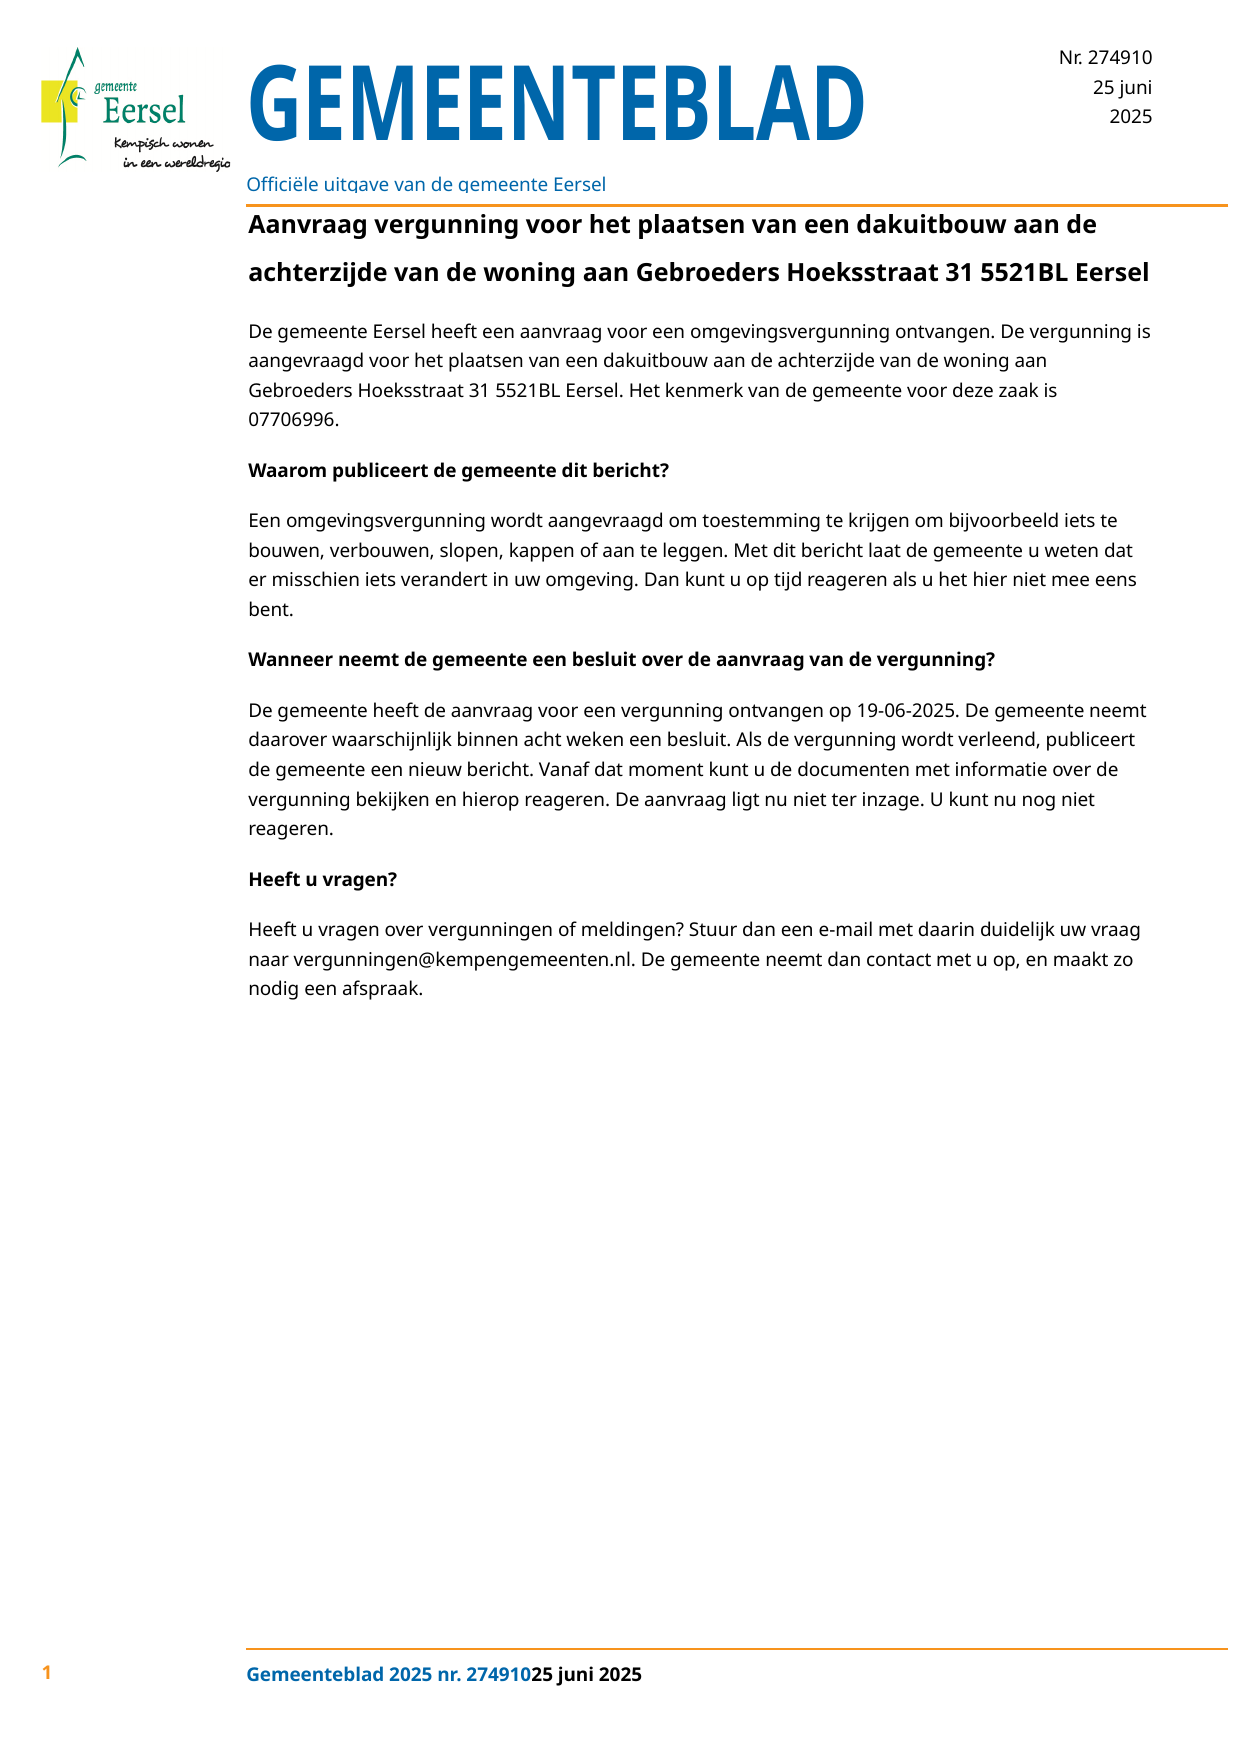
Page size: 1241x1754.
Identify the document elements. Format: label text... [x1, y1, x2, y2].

text Heeft u vragen over vergunningen of meldingen? Stuur dan een e-mail met daarin duidelijk uw vraag naar vergunningen@kempengemeenten.nl. De gemeente neemt dan contact met u op, en maakt zo nodig een afspraak. [248, 916, 1152, 1001]
text De gemeente heeft de aanvraag voor een vergunning ontvangen op 19-06-2025. De gemeente neemt daarover waarschijnlijk binnen acht weken een besluit. Als de vergunning wordt verleend, publiceert de gemeente een nieuw bericht. Vanaf dat moment kunt u de documenten met informatie over de vergunning bekijken en hierop reageren. De aanvraag ligt nu niet ter inzage. U kunt nu nog niet reageren. [248, 697, 1152, 841]
picture [41, 47, 231, 172]
text Wanneer neemt de gemeente een besluit over de aanvraag van de vergunning? [248, 647, 1152, 672]
text Aanvraag vergunning voor het plaatsen van een dakuitbouw aan de achterzijde van de woning aan Gebroeders Hoeksstraat 31 5521BL Eersel [248, 207, 1152, 288]
text Heeft u vragen? [248, 866, 1152, 892]
text Een omgevingsvergunning wordt aangevraagd om toestemming te krijgen om bijvoorbeeld iets te bouwen, verbouwen, slopen, kappen of aan te leggen. Met dit bericht laat de gemeente u weten dat er misschien iets verandert in uw omgeving. Dan kunt u op tijd reageren als u het hier niet mee eens bent. [248, 507, 1152, 622]
text Waarom publiceert de gemeente dit bericht? [248, 457, 1152, 483]
text De gemeente Eersel heeft een aanvraag voor een omgevingsvergunning ontvangen. De vergunning is aangevraagd voor het plaatsen van een dakuitbouw aan de achterzijde van de woning aan Gebroeders Hoeksstraat 31 5521BL Eersel. Het kenmerk van de gemeente voor deze zaak is 07706996. [248, 318, 1152, 432]
